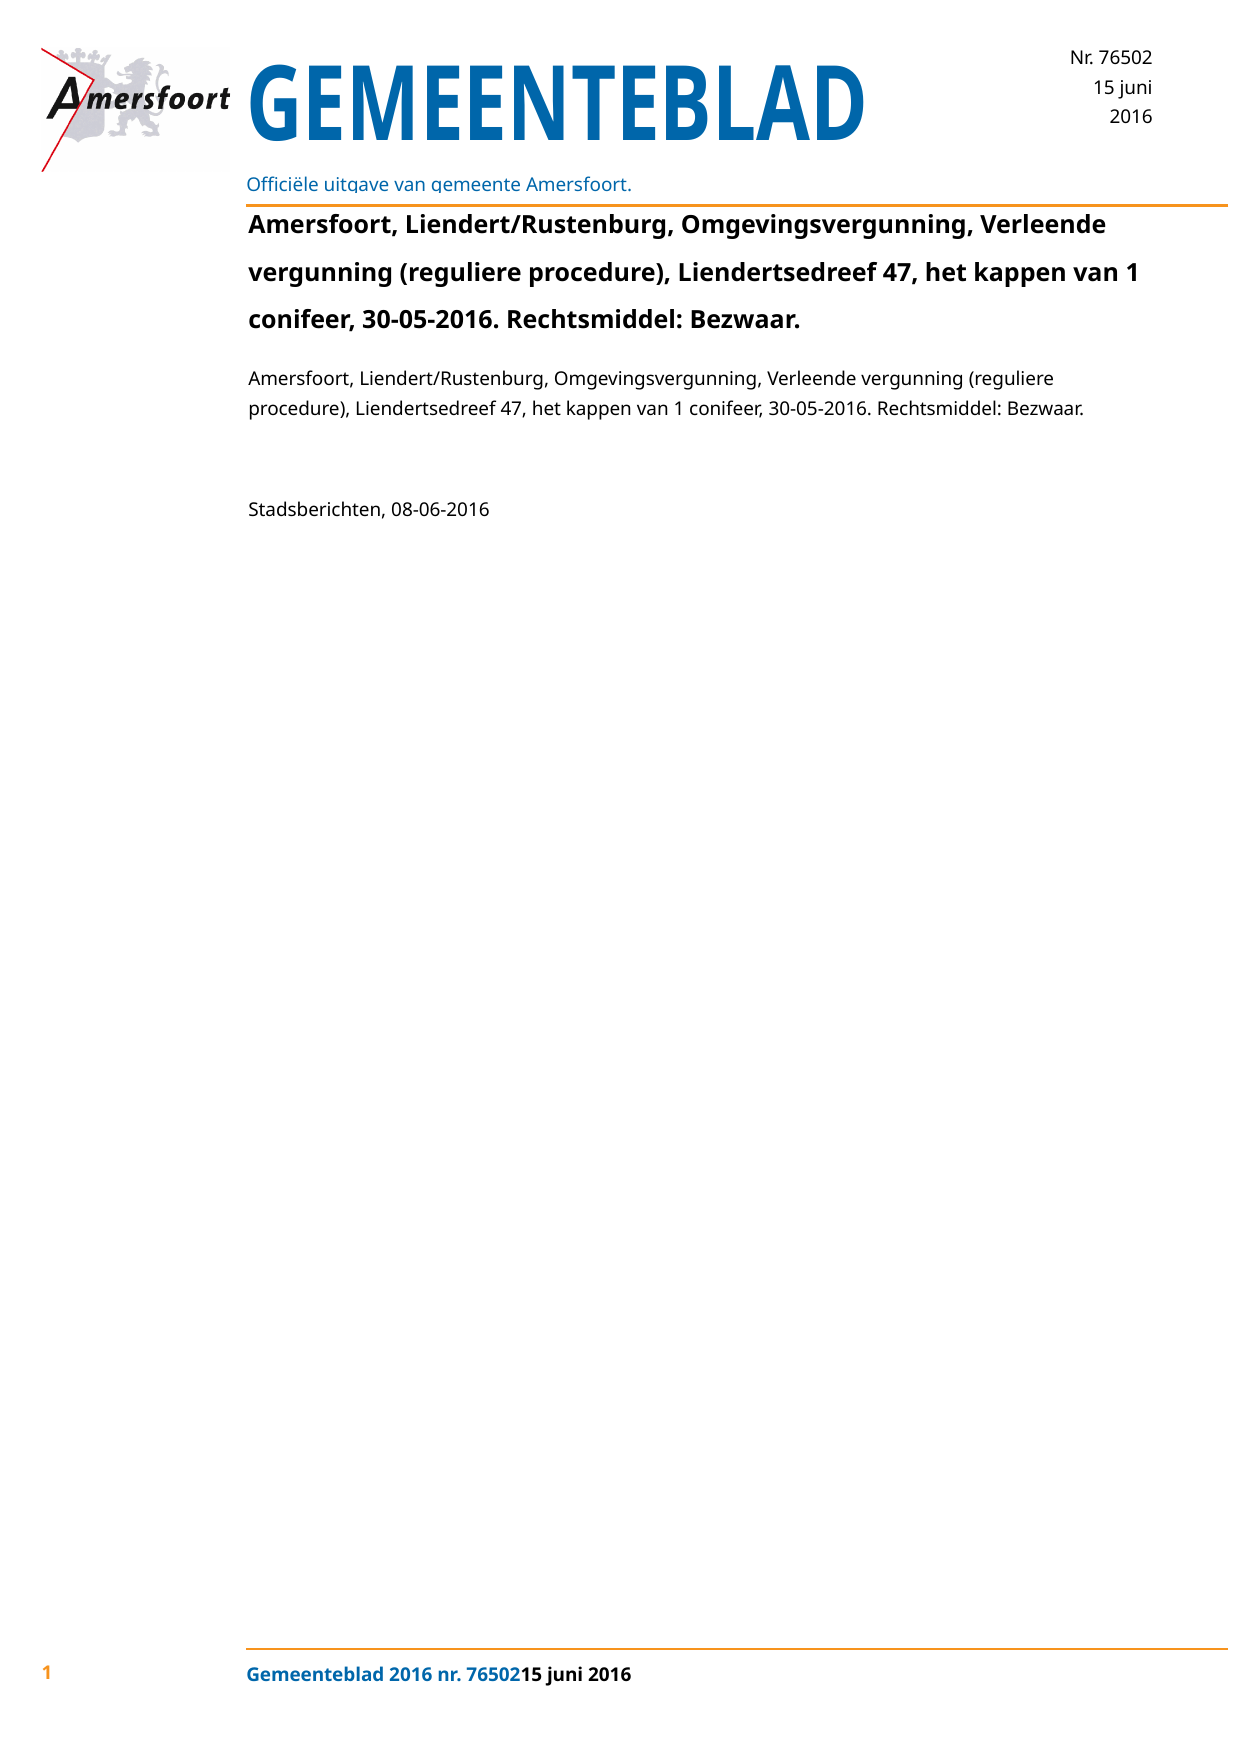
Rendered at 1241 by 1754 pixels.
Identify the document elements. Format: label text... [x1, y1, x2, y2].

text Amersfoort, Liendert/Rustenburg, Omgevingsvergunning, Verleende vergunning (reguliere procedure), Liendertsedreef 47, het kappen van 1 conifeer, 30-05-2016. Rechtsmiddel: Bezwaar. [248, 207, 1152, 336]
picture [41, 47, 231, 172]
text Stadsberichten, 08-06-2016 [248, 496, 1152, 522]
text Amersfoort, Liendert/Rustenburg, Omgevingsvergunning, Verleende vergunning (reguliere procedure), Liendertsedreef 47, het kappen van 1 conifeer, 30-05-2016. Rechtsmiddel: Bezwaar. [248, 366, 1152, 421]
